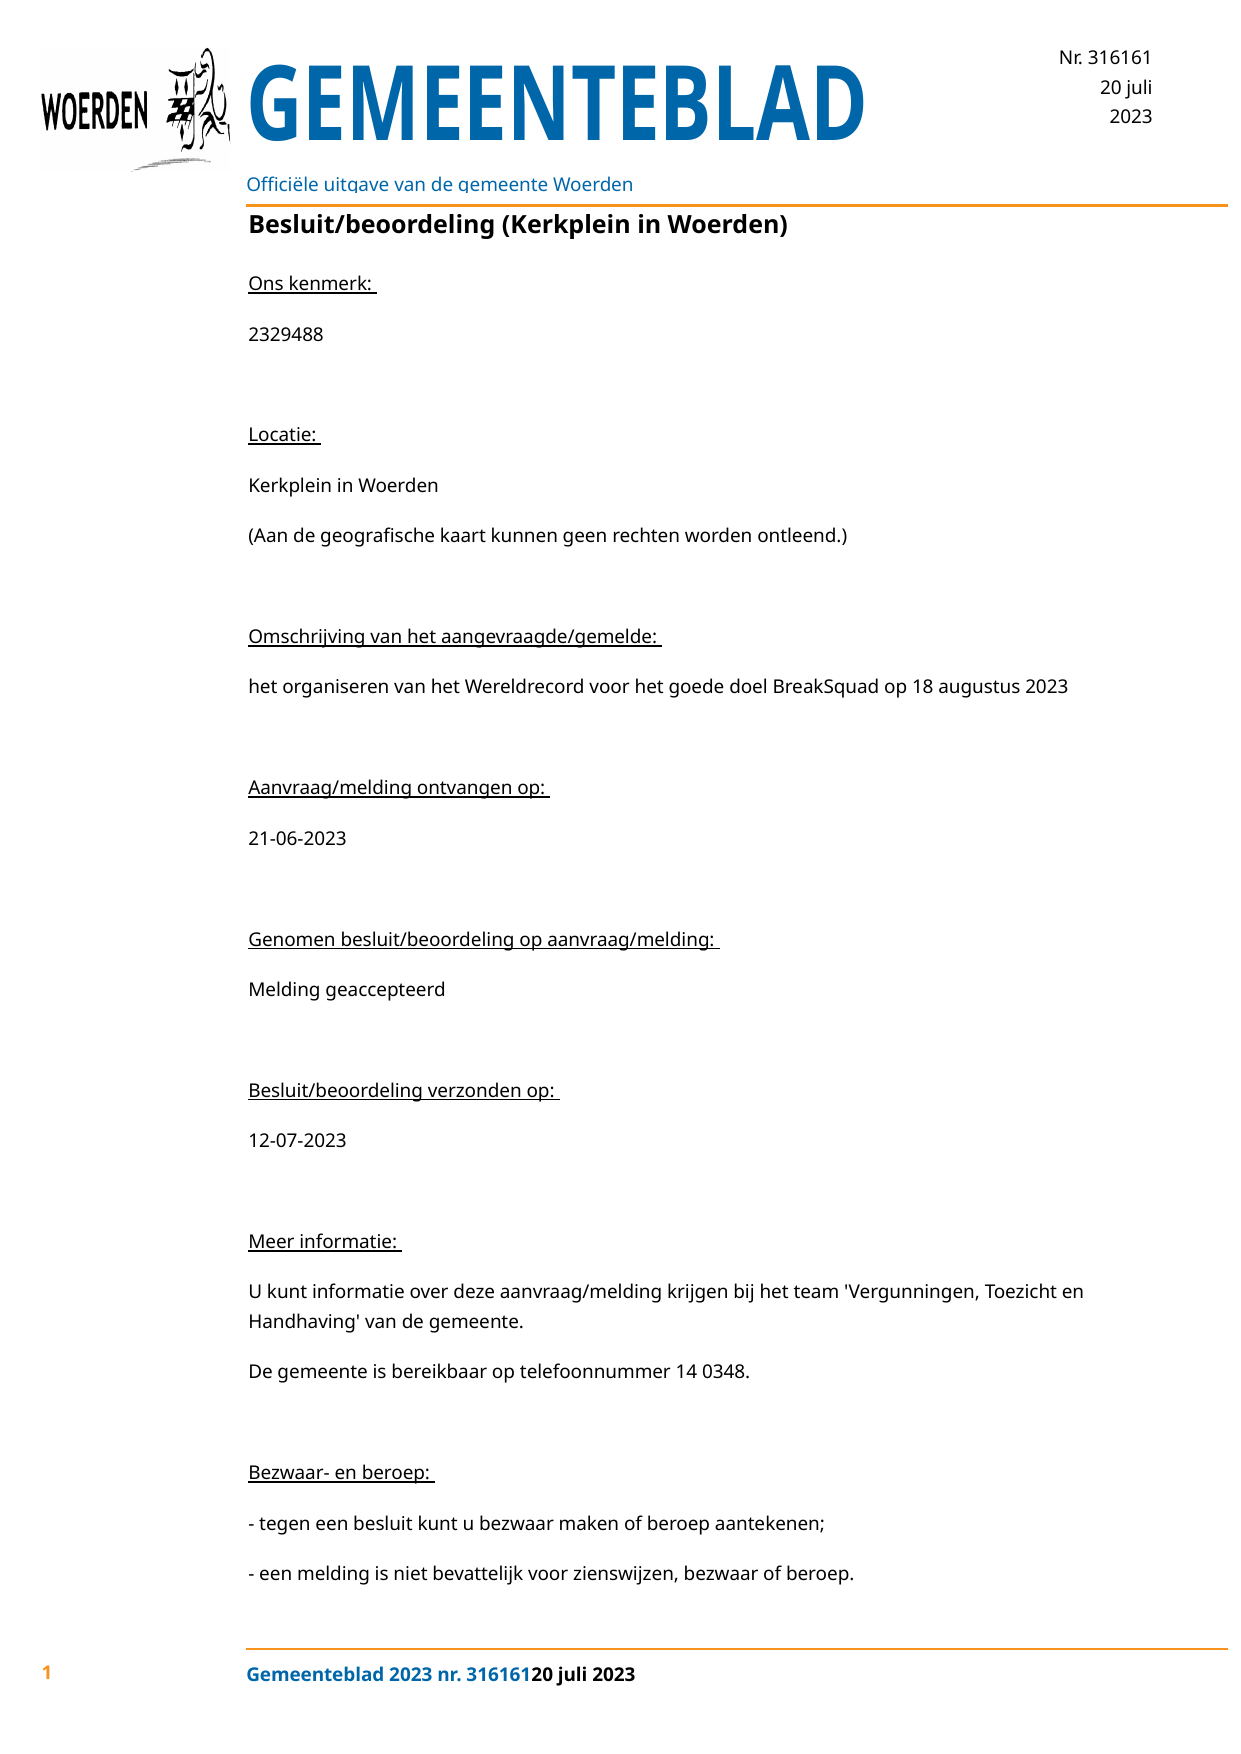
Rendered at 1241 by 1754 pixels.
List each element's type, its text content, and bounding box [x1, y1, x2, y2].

text - tegen een besluit kunt u bezwaar maken of beroep aantekenen; [248, 1510, 1152, 1536]
text Genomen besluit/beoordeling op aanvraag/melding: [248, 926, 1152, 951]
text De gemeente is bereikbaar op telefoonnummer 14 0348. [248, 1359, 1152, 1384]
text (Aan de geografische kaart kunnen geen rechten worden ontleend.) [248, 522, 1152, 548]
text 21-06-2023 [248, 825, 1152, 851]
text Locatie: [248, 422, 1152, 447]
text het organiseren van het Wereldrecord voor het goede doel BreakSquad op 18 augustus 2023 [248, 674, 1152, 699]
text U kunt informatie over deze aanvraag/melding krijgen bij het team 'Vergunningen, Toezicht en Handhaving' van de gemeente. [248, 1279, 1152, 1334]
text 12-07-2023 [248, 1127, 1152, 1153]
text Aanvraag/melding ontvangen op: [248, 774, 1152, 800]
text 2329488 [248, 321, 1152, 346]
picture [41, 47, 231, 172]
text Meer informatie: [248, 1228, 1152, 1254]
text Besluit/beoordeling (Kerkplein in Woerden) [248, 207, 1152, 241]
text Besluit/beoordeling verzonden op: [248, 1077, 1152, 1103]
text Kerkplein in Woerden [248, 472, 1152, 498]
text Omschrijving van het aangevraagde/gemelde: [248, 623, 1152, 649]
text Bezwaar- en beroep: [248, 1459, 1152, 1485]
text Ons kenmerk: [248, 270, 1152, 296]
text Melding geaccepteerd [248, 976, 1152, 1002]
text - een melding is niet bevattelijk voor zienswijzen, bezwaar of beroep. [248, 1560, 1152, 1586]
